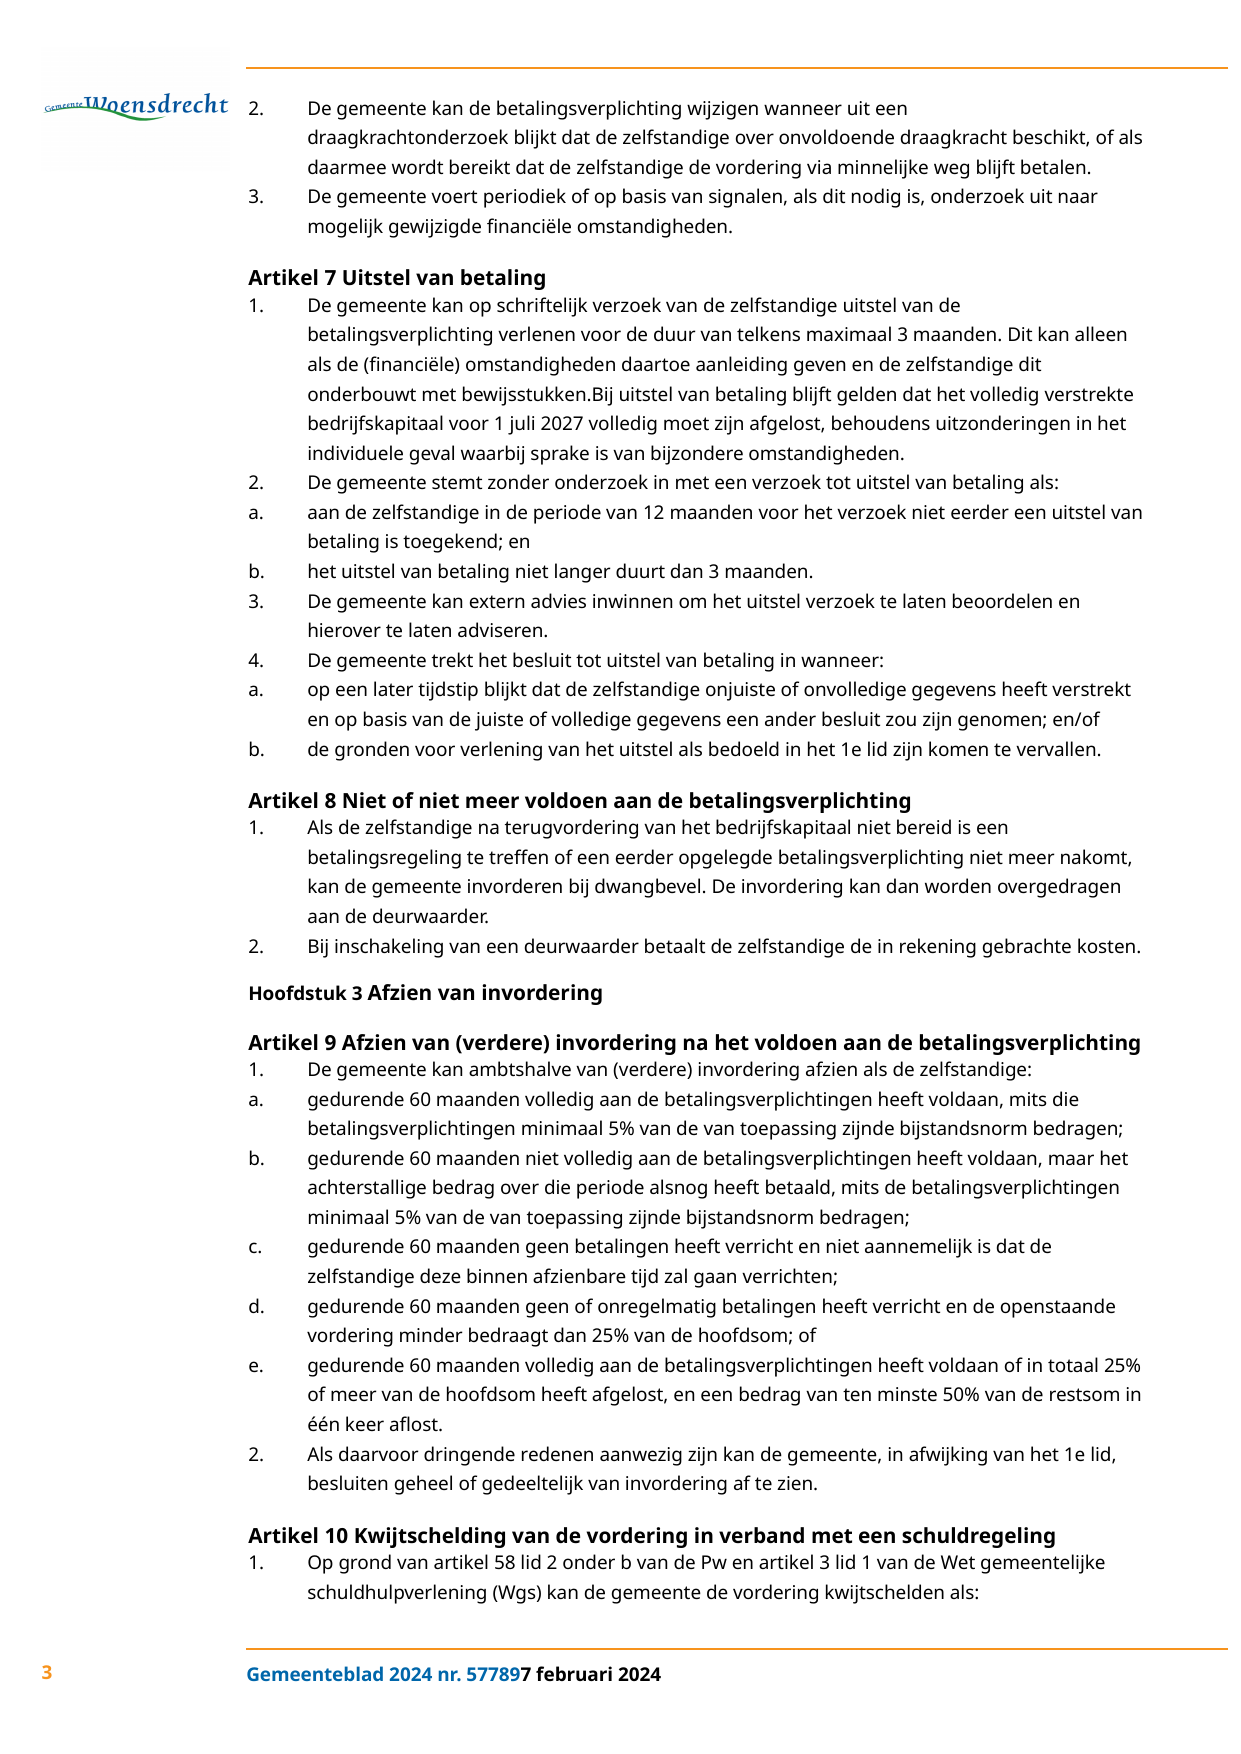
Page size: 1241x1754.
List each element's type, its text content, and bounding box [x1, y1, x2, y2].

picture [41, 47, 231, 172]
list Bij inschakeling van een deurwaarder betaalt de zelfstandige de in rekening gebrachte kosten. [248, 933, 1152, 959]
list gedurende 60 maanden niet volledig aan de betalingsverplichtingen heeft voldaan, maar het achterstallige bedrag over die periode alsnog heeft betaald, mits de betalingsverplichtingen minimaal 5% van de van toepassing zijnde bijstandsnorm bedragen; [248, 1145, 1152, 1230]
list gedurende 60 maanden geen of onregelmatig betalingen heeft verricht en de openstaande vordering minder bedraagt dan 25% van de hoofdsom; of [248, 1293, 1152, 1348]
list gedurende 60 maanden volledig aan de betalingsverplichtingen heeft voldaan of in totaal 25% of meer van de hoofdsom heeft afgelost, en een bedrag van ten minste 50% van de restsom in één keer aflost. [248, 1352, 1152, 1437]
list Op grond van artikel 58 lid 2 onder b van de Pw en artikel 3 lid 1 van de Wet gemeentelijke schuldhulpverlening (Wgs) kan de gemeente de vordering kwijtschelden als: [248, 1549, 1152, 1604]
list het uitstel van betaling niet langer duurt dan 3 maanden. [248, 558, 1152, 584]
list gedurende 60 maanden geen betalingen heeft verricht en niet aannemelijk is dat de zelfstandige deze binnen afzienbare tijd zal gaan verrichten; [248, 1234, 1152, 1289]
list aan de zelfstandige in de periode van 12 maanden voor het verzoek niet eerder een uitstel van betaling is toegekend; en [248, 499, 1152, 554]
list De gemeente voert periodiek of op basis van signalen, als dit nodig is, onderzoek uit naar mogelijk gewijzigde financiële omstandigheden. [248, 183, 1152, 239]
text Artikel 10 Kwijtschelding van de vordering in verband met een schuldregeling [248, 1521, 1152, 1549]
list De gemeente kan ambtshalve van (verdere) invordering afzien als de zelfstandige: [248, 1056, 1152, 1082]
list gedurende 60 maanden volledig aan de betalingsverplichtingen heeft voldaan, mits die betalingsverplichtingen minimaal 5% van de van toepassing zijnde bijstandsnorm bedragen; [248, 1086, 1152, 1141]
text Artikel 9 Afzien van (verdere) invordering na het voldoen aan de betalingsverplichting [248, 1028, 1152, 1056]
text Artikel 7 Uitstel van betaling [248, 263, 1152, 292]
list De gemeente kan de betalingsverplichting wijzigen wanneer uit een draagkrachtonderzoek blijkt dat de zelfstandige over onvoldoende draagkracht beschikt, of als daarmee wordt bereikt dat de zelfstandige de vordering via minnelijke weg blijft betalen. [248, 95, 1152, 180]
list De gemeente kan op schriftelijk verzoek van de zelfstandige uitstel van de betalingsverplichting verlenen voor de duur van telkens maximaal 3 maanden. Dit kan alleen als de (financiële) omstandigheden daartoe aanleiding geven en de zelfstandige dit onderbouwt met bewijsstukken.Bij uitstel van betaling blijft gelden dat het volledig verstrekte bedrijfskapitaal voor 1 juli 2027 volledig moet zijn afgelost, behoudens uitzonderingen in het individuele geval waarbij sprake is van bijzondere omstandigheden. [248, 292, 1152, 466]
text Artikel 8 Niet of niet meer voldoen aan de betalingsverplichting [248, 786, 1152, 814]
list Als daarvoor dringende redenen aanwezig zijn kan de gemeente, in afwijking van het 1e lid, besluiten geheel of gedeeltelijk van invordering af te zien. [248, 1441, 1152, 1496]
text Hoofdstuk 3 Afzien van invordering [248, 978, 1152, 1007]
list De gemeente stemt zonder onderzoek in met een verzoek tot uitstel van betaling als: [248, 469, 1152, 495]
list De gemeente kan extern advies inwinnen om het uitstel verzoek te laten beoordelen en hierover te laten adviseren. [248, 588, 1152, 643]
list op een later tijdstip blijkt dat de zelfstandige onjuiste of onvolledige gegevens heeft verstrekt en op basis van de juiste of volledige gegevens een ander besluit zou zijn genomen; en/of [248, 677, 1152, 732]
list De gemeente trekt het besluit tot uitstel van betaling in wanneer: [248, 647, 1152, 673]
list Als de zelfstandige na terugvordering van het bedrijfskapitaal niet bereid is een betalingsregeling te treffen of een eerder opgelegde betalingsverplichting niet meer nakomt, kan de gemeente invorderen bij dwangbevel. De invordering kan dan worden overgedragen aan de deurwaarder. [248, 814, 1152, 929]
list de gronden voor verlening van het uitstel als bedoeld in het 1e lid zijn komen te vervallen. [248, 736, 1152, 761]
